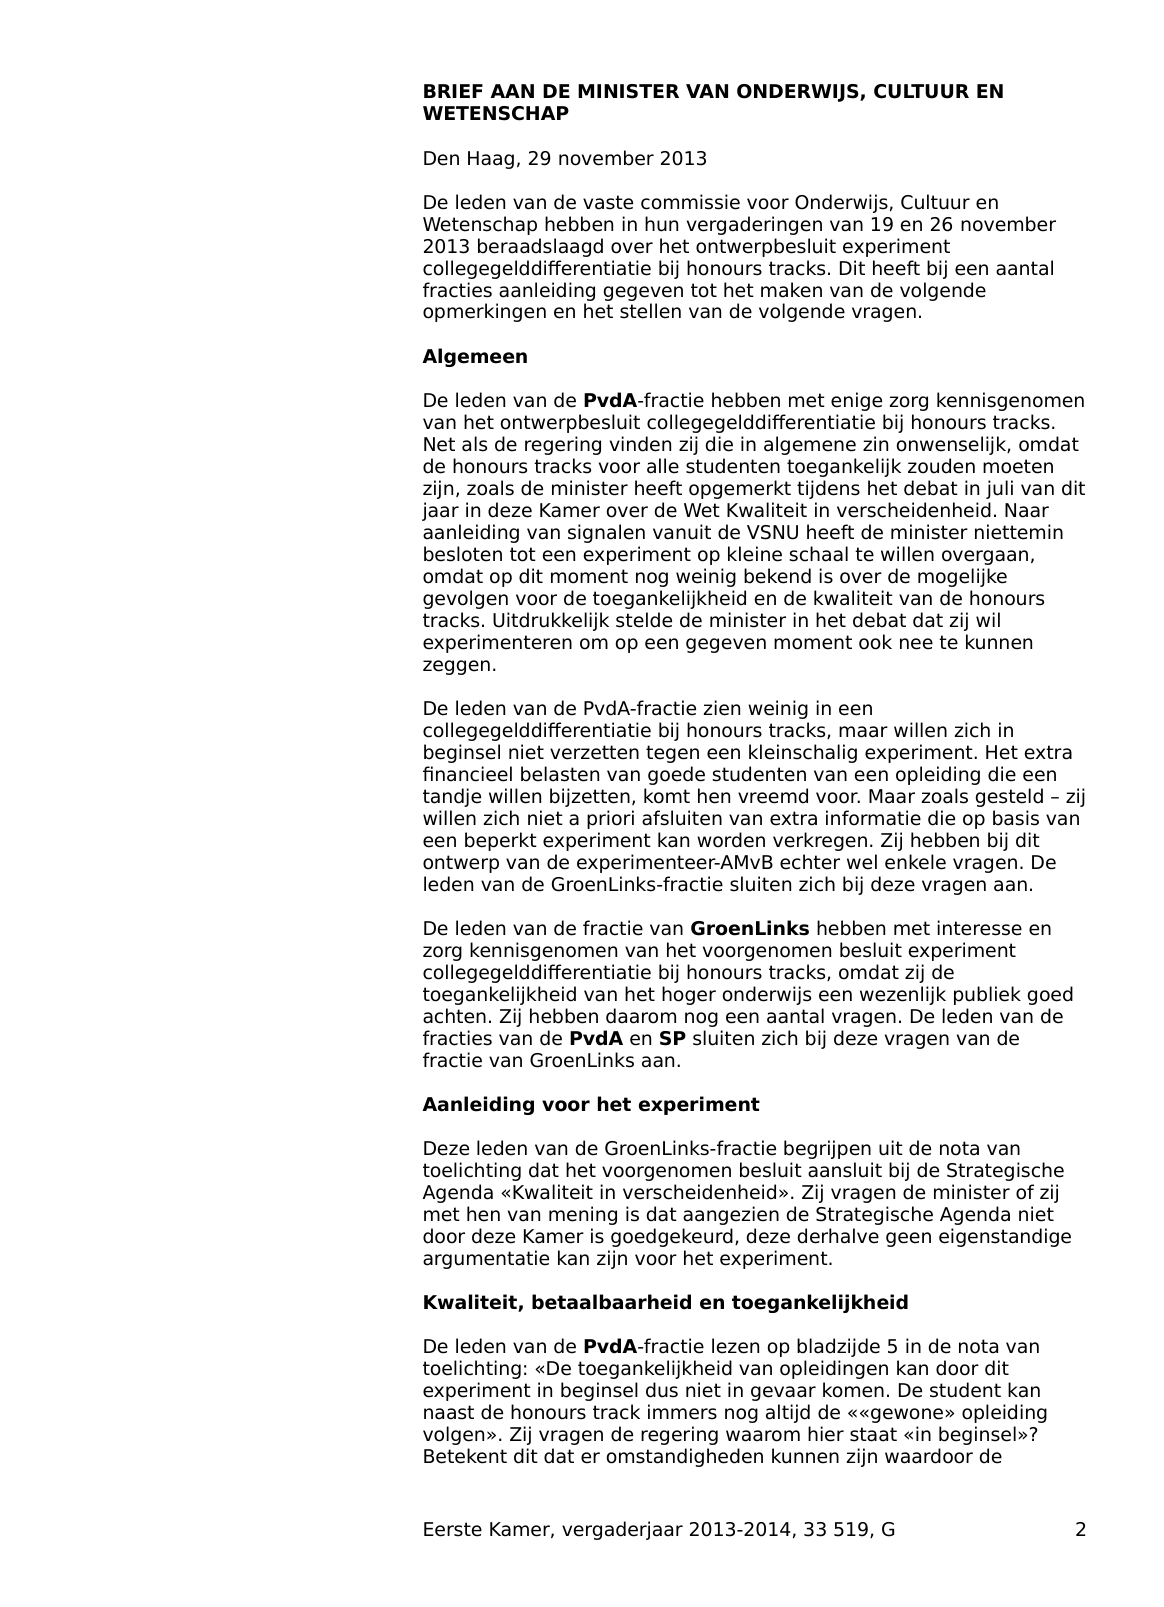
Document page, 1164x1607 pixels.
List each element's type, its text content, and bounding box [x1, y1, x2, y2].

text De leden van de PvdA-fractie hebben met enige zorg kennisgenomen van het ontwerpbesluit collegegelddifferentiatie bij honours tracks. Net als de regering vinden zij die in algemene zin onwenselijk, omdat de honours tracks voor alle studenten toegankelijk zouden moeten zijn, zoals de minister heeft opgemerkt tijdens het debat in juli van dit jaar in deze Kamer over de Wet Kwaliteit in verscheidenheid. Naar aanleiding van signalen vanuit de VSNU heeft de minister niettemin besloten tot een experiment op kleine schaal te willen overgaan, omdat op dit moment nog weinig bekend is over de mogelijke gevolgen voor de toegankelijkheid en de kwaliteit van de honours tracks. Uitdrukkelijk stelde de minister in het debat dat zij wil experimenteren om op een gegeven moment ook nee te kunnen zeggen. [422, 390, 1087, 676]
subtitle Aanleiding voor het experiment [422, 1094, 1087, 1116]
text De leden van de PvdA-fractie zien weinig in een collegegelddifferentiatie bij honours tracks, maar willen zich in beginsel niet verzetten tegen een kleinschalig experiment. Het extra financieel belasten van goede studenten van een opleiding die een tandje willen bijzetten, komt hen vreemd voor. Maar zoals gesteld – zij willen zich niet a priori afsluiten van extra informatie die op basis van een beperkt experiment kan worden verkregen. Zij hebben bij dit ontwerp van de experimenteer-AMvB echter wel enkele vragen. De leden van de GroenLinks-fractie sluiten zich bij deze vragen aan. [422, 698, 1087, 896]
text De leden van de fractie van GroenLinks hebben met interesse en zorg kennisgenomen van het voorgenomen besluit experiment collegegelddifferentiatie bij honours tracks, omdat zij de toegankelijkheid van het hoger onderwijs een wezenlijk publiek goed achten. Zij hebben daarom nog een aantal vragen. De leden van de fracties van de PvdA en SP sluiten zich bij deze vragen van de fractie van GroenLinks aan. [422, 918, 1087, 1072]
text De leden van de PvdA-fractie lezen op bladzijde 5 in de nota van toelichting: «De toegankelijkheid van opleidingen kan door dit experiment in beginsel dus niet in gevaar komen. De student kan naast de honours track immers nog altijd de ««gewone» opleiding volgen». Zij vragen de regering waarom hier staat «in beginsel»? Betekent dit dat er omstandigheden kunnen zijn waardoor de [422, 1336, 1087, 1468]
subtitle Kwaliteit, betaalbaarheid en toegankelijkheid [422, 1292, 1087, 1314]
text De leden van de vaste commissie voor Onderwijs, Cultuur en Wetenschap hebben in hun vergaderingen van 19 en 26 november 2013 beraadslaagd over het ontwerpbesluit experiment collegegelddifferentiatie bij honours tracks. Dit heeft bij een aantal fracties aanleiding gegeven tot het maken van de volgende opmerkingen en het stellen van de volgende vragen. [422, 192, 1087, 323]
text Den Haag, 29 november 2013 [422, 147, 1087, 169]
text Deze leden van de GroenLinks-fractie begrijpen uit de nota van toelichting dat het voorgenomen besluit aansluit bij de Strategische Agenda «Kwaliteit in verscheidenheid». Zij vragen de minister of zij met hen van mening is dat aangezien de Strategische Agenda niet door deze Kamer is goedgekeurd, deze derhalve geen eigenstandige argumentatie kan zijn voor het experiment. [422, 1138, 1087, 1270]
subtitle Algemeen [422, 346, 1087, 368]
subtitle BRIEF AAN DE MINISTER VAN ONDERWIJS, CULTUUR EN WETENSCHAP [422, 81, 1087, 125]
